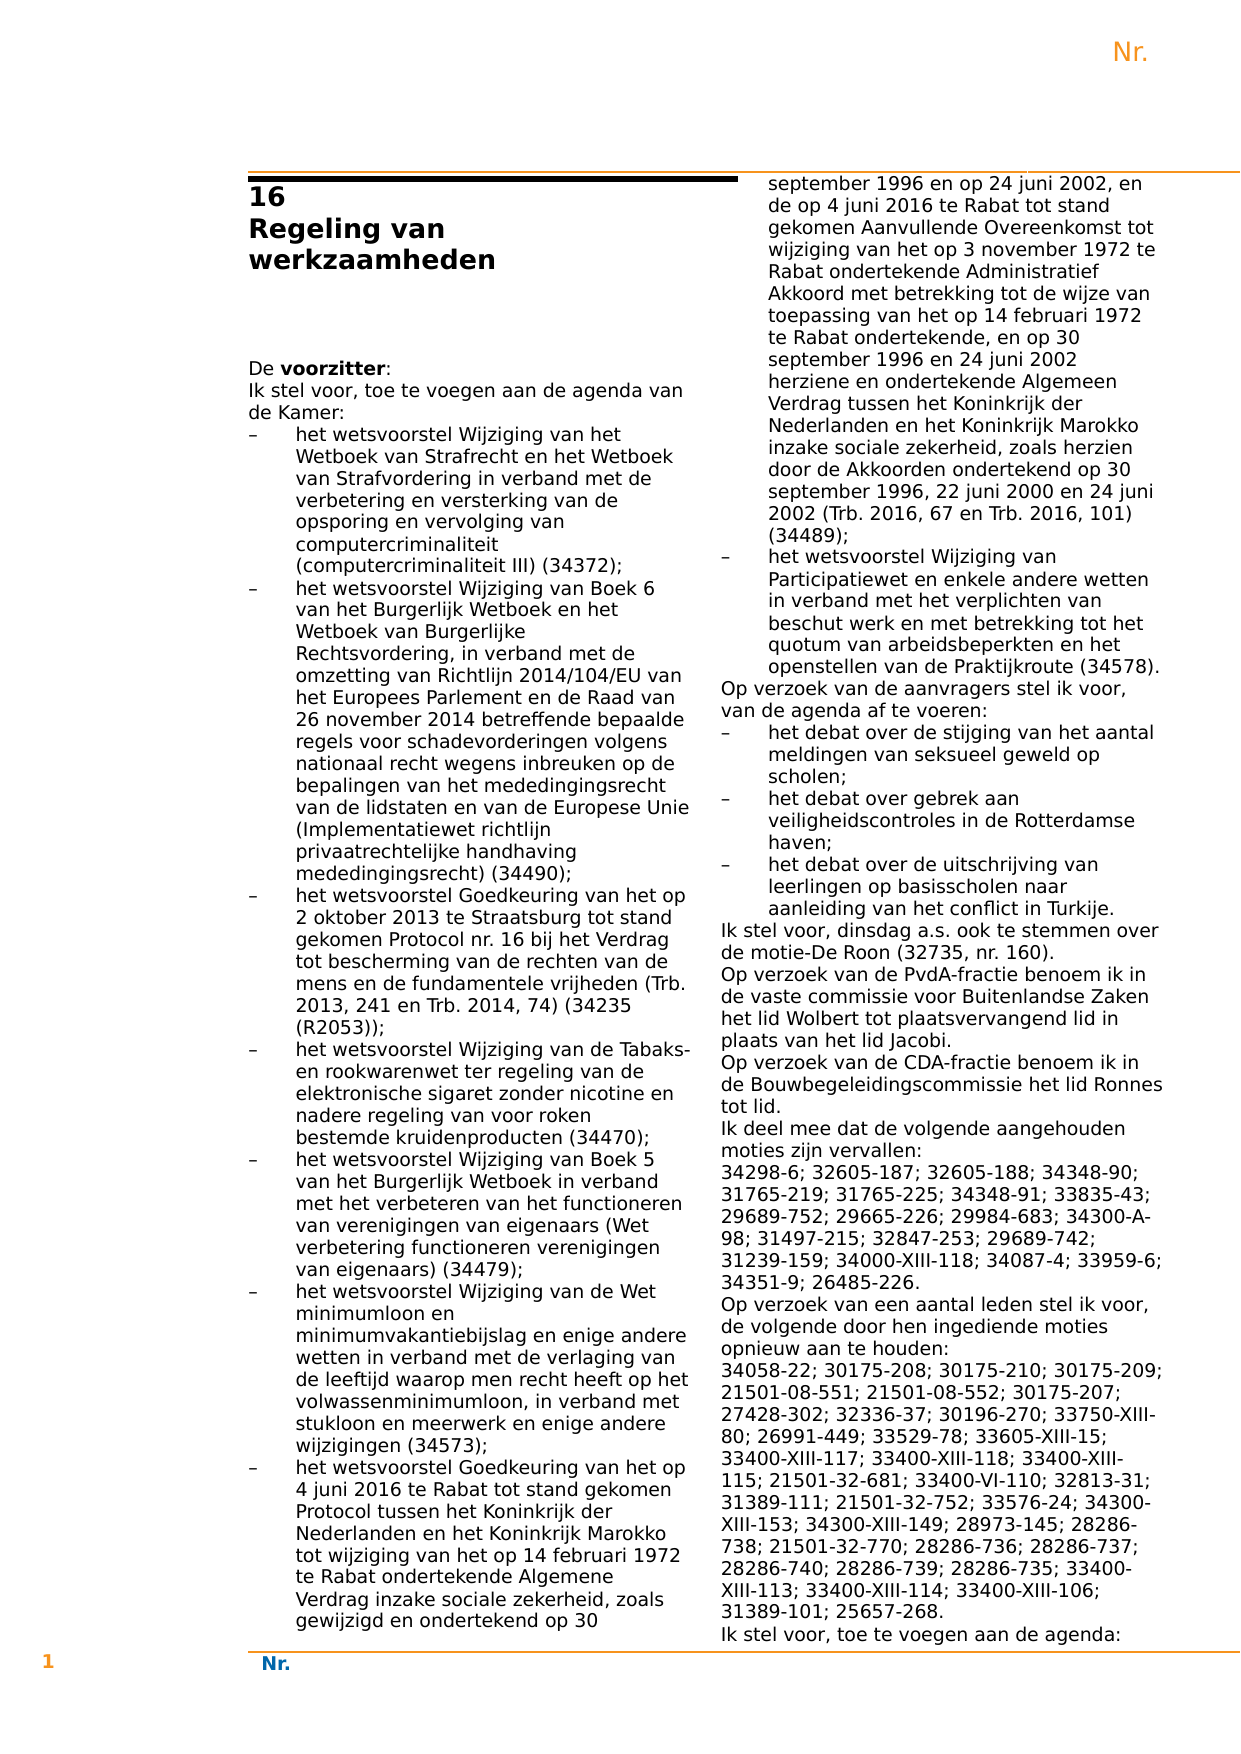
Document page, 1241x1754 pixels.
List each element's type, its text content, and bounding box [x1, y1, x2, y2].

list het debat over de uitschrijving van leerlingen op basisscholen naar aanleiding van het conflict in Turkije. [721, 854, 1163, 920]
list het wetsvoorstel Wijziging van Boek 5 van het Burgerlijk Wetboek in verband met het verbeteren van het functioneren van verenigingen van eigenaars (Wet verbetering functioneren verenigingen van eigenaars) (34479); [248, 1149, 691, 1281]
list september 1996 en op 24 juni 2002, en de op 4 juni 2016 te Rabat tot stand gekomen Aanvullende Overeenkomst tot wijziging van het op 3 november 1972 te Rabat ondertekende Administratief Akkoord met betrekking tot de wijze van toepassing van het op 14 februari 1972 te Rabat ondertekende, en op 30 september 1996 en 24 juni 2002 herziene en ondertekende Algemeen Verdrag tussen het Koninkrijk der Nederlanden en het Koninkrijk Marokko inzake sociale zekerheid, zoals herzien door de Akkoorden ondertekend op 30 september 1996, 22 juni 2000 en 24 juni 2002 (Trb. 2016, 67 en Trb. 2016, 101) (34489); [721, 173, 1163, 546]
list het wetsvoorstel Wijziging van het Wetboek van Strafrecht en het Wetboek van Strafvordering in verband met de verbetering en versterking van de opsporing en vervolging van computercriminaliteit (computercriminaliteit III) (34372); [248, 423, 691, 577]
list het debat over gebrek aan veiligheidscontroles in de Rotterdamse haven; [721, 788, 1163, 854]
text Op verzoek van de PvdA-fractie benoem ik in de vaste commissie voor Buitenlandse Zaken het lid Wolbert tot plaatsvervangend lid in plaats van het lid Jacobi. [721, 964, 1163, 1052]
list het debat over de stijging van het aantal meldingen van seksueel geweld op scholen; [721, 722, 1163, 788]
text Ik stel voor, toe te voegen aan de agenda: [721, 1623, 1163, 1645]
text Ik deel mee dat de volgende aangehouden moties zijn vervallen: [721, 1118, 1163, 1162]
list het wetsvoorstel Goedkeuring van het op 4 juni 2016 te Rabat tot stand gekomen Protocol tussen het Koninkrijk der Nederlanden en het Koninkrijk Marokko tot wijziging van het op 14 februari 1972 te Rabat ondertekende Algemene Verdrag inzake sociale zekerheid, zoals gewijzigd en ondertekend op 30 [248, 1457, 691, 1632]
text 34058-22; 30175-208; 30175-210; 30175-209; 21501-08-551; 21501-08-552; 30175-207; 27428-302; 32336-37; 30196-270; 33750-XIII-80; 26991-449; 33529-78; 33605-XIII-15; 33400-XIII-117; 33400-XIII-118; 33400-XIII-115; 21501-32-681; 33400-VI-110; 32813-31; 31389-111; 21501-32-752; 33576-24; 34300-XIII-153; 34300-XIII-149; 28973-145; 28286-738; 21501-32-770; 28286-736; 28286-737; 28286-740; 28286-739; 28286-735; 33400-XIII-113; 33400-XIII-114; 33400-XIII-106; 31389-101; 25657-268. [721, 1360, 1163, 1623]
text Op verzoek van de aanvragers stel ik voor, van de agenda af te voeren: [721, 678, 1163, 722]
text 34298-6; 32605-187; 32605-188; 34348-90; 31765-219; 31765-225; 34348-91; 33835-43; 29689-752; 29665-226; 29984-683; 34300-A-98; 31497-215; 32847-253; 29689-742; 31239-159; 34000-XIII-118; 34087-4; 33959-6; 34351-9; 26485-226. [721, 1162, 1163, 1294]
text Op verzoek van een aantal leden stel ik voor, de volgende door hen ingediende moties opnieuw aan te houden: [721, 1294, 1163, 1360]
text Op verzoek van de CDA-fractie benoem ik in de Bouwbegeleidingscommissie het lid Ronnes tot lid. [721, 1052, 1163, 1118]
list het wetsvoorstel Goedkeuring van het op 2 oktober 2013 te Straatsburg tot stand gekomen Protocol nr. 16 bij het Verdrag tot bescherming van de rechten van de mens en de fundamentele vrijheden (Trb. 2013, 241 en Trb. 2014, 74) (34235 (R2053)); [248, 885, 691, 1039]
list het wetsvoorstel Wijziging van de Tabaks- en rookwarenwet ter regeling van de elektronische sigaret zonder nicotine en nadere regeling van voor roken bestemde kruidenproducten (34470); [248, 1039, 691, 1149]
title 16 Regeling van werkzaamheden [248, 182, 691, 276]
list het wetsvoorstel Wijziging van de Wet minimumloon en minimumvakantiebijslag en enige andere wetten in verband met de verlaging van de leeftijd waarop men recht heeft op het volwassenminimumloon, in verband met stukloon en meerwerk en enige andere wijzigingen (34573); [248, 1281, 691, 1457]
list het wetsvoorstel Wijziging van Participatiewet en enkele andere wetten in verband met het verplichten van beschut werk en met betrekking tot het quotum van arbeidsbeperkten en het openstellen van de Praktijkroute (34578). [721, 546, 1163, 678]
list het wetsvoorstel Wijziging van Boek 6 van het Burgerlijk Wetboek en het Wetboek van Burgerlijke Rechtsvordering, in verband met de omzetting van Richtlijn 2014/104/EU van het Europees Parlement en de Raad van 26 november 2014 betreffende bepaalde regels voor schadevorderingen volgens nationaal recht wegens inbreuken op de bepalingen van het mededingingsrecht van de lidstaten en van de Europese Unie (Implementatiewet richtlijn privaatrechtelijke handhaving mededingingsrecht) (34490); [248, 577, 691, 885]
text De voorzitter: [248, 358, 691, 379]
text Ik stel voor, dinsdag a.s. ook te stemmen over de motie-De Roon (32735, nr. 160). [721, 920, 1163, 964]
text Ik stel voor, toe te voegen aan de agenda van de Kamer: [248, 379, 691, 423]
